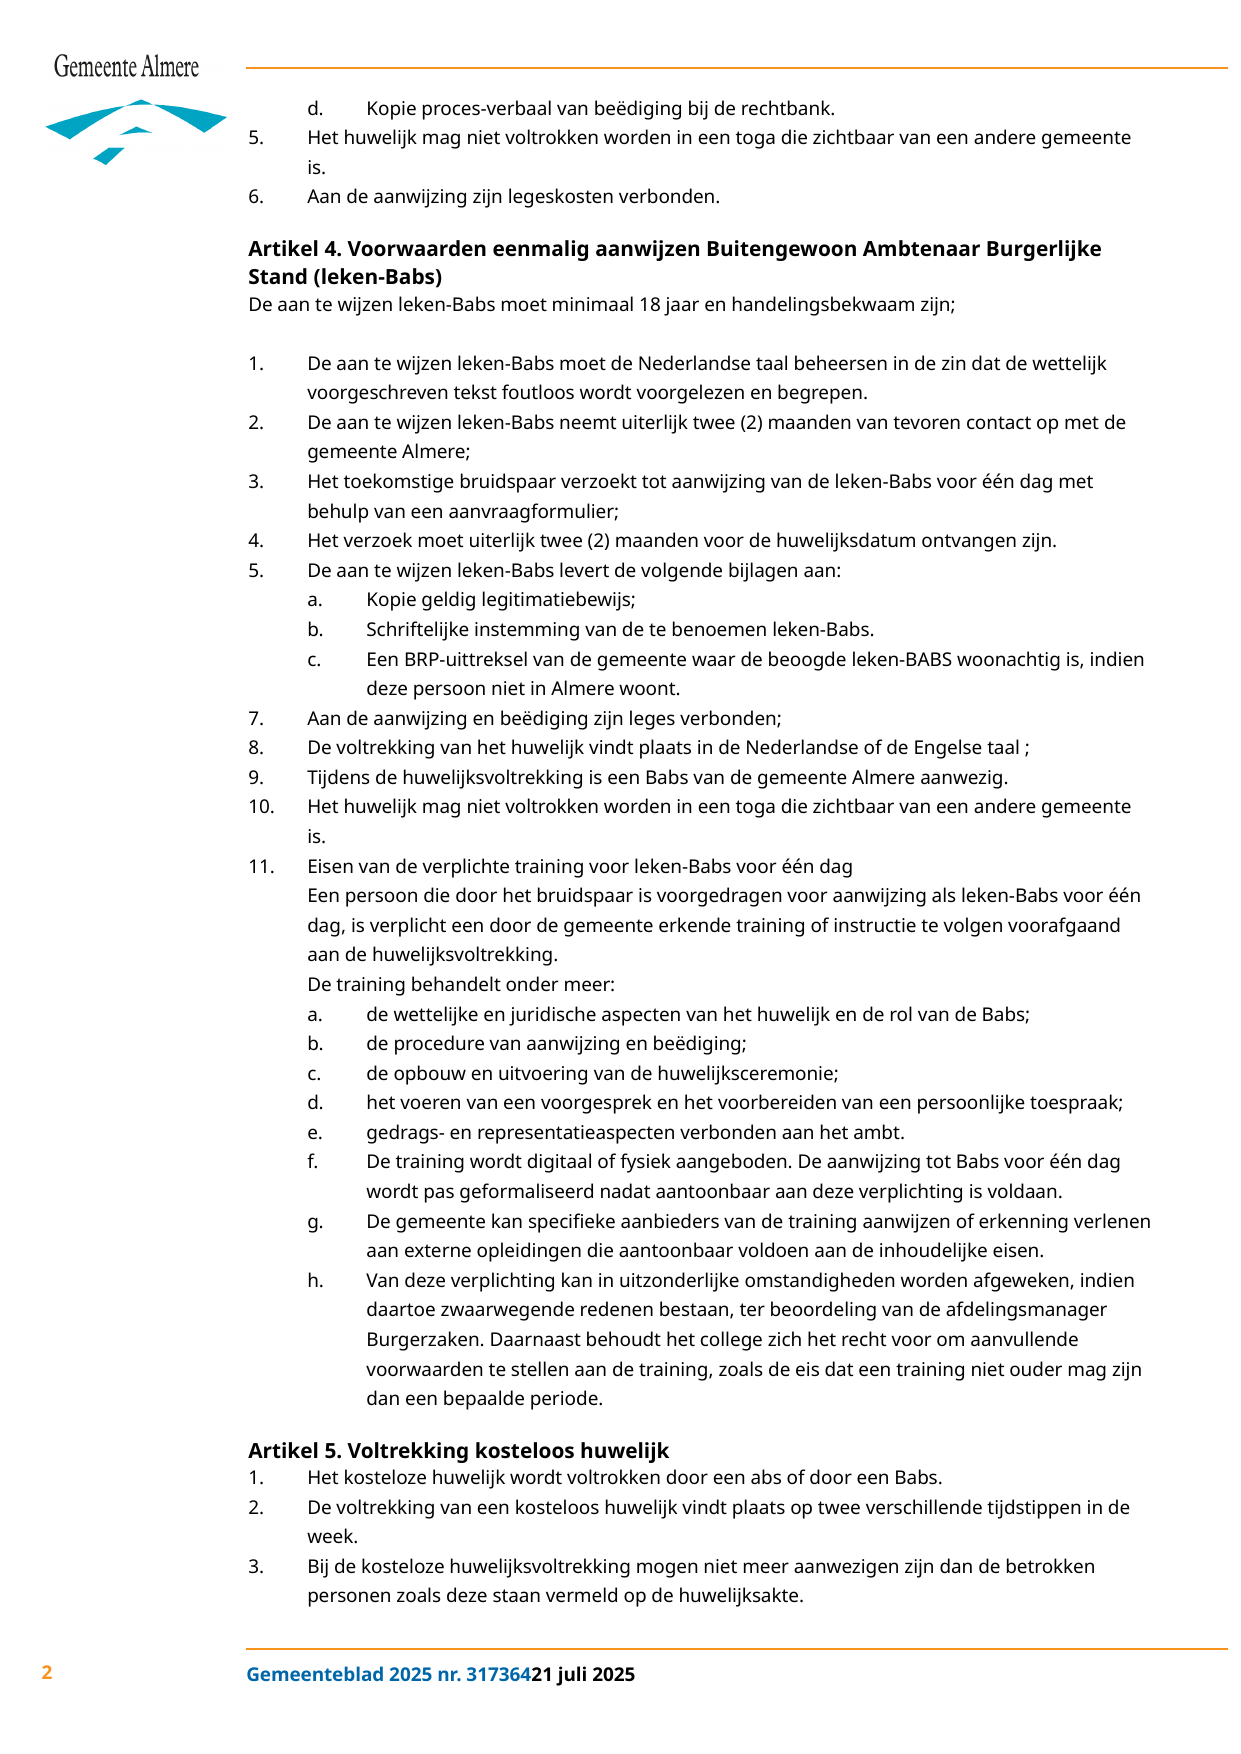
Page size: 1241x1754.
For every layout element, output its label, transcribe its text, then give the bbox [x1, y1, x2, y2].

text Artikel 5. Voltrekking kosteloos huwelijk [248, 1436, 1152, 1464]
list De aan te wijzen leken-Babs neemt uiterlijk twee (2) maanden van tevoren contact op met de gemeente Almere; [248, 409, 1152, 464]
list De training wordt digitaal of fysiek aangeboden. De aanwijzing tot Babs voor één dag wordt pas geformaliseerd nadat aantoonbaar aan deze verplichting is voldaan. [307, 1149, 1152, 1204]
text De aan te wijzen leken-Babs moet minimaal 18 jaar en handelingsbekwaam zijn; [248, 291, 1152, 317]
text Artikel 4. Voorwaarden eenmalig aanwijzen Buitengewoon Ambtenaar Burgerlijke Stand (leken-Babs) [248, 234, 1152, 291]
list Het verzoek moet uiterlijk twee (2) maanden voor de huwelijksdatum ontvangen zijn. [248, 527, 1152, 553]
list het voeren van een voorgesprek en het voorbereiden van een persoonlijke toespraak; [307, 1089, 1152, 1115]
list de procedure van aanwijzing en beëdiging; [307, 1030, 1152, 1056]
list Aan de aanwijzing zijn legeskosten verbonden. [248, 183, 1152, 209]
list De gemeente kan specifieke aanbieders van de training aanwijzen of erkenning verlenen aan externe opleidingen die aantoonbaar voldoen aan de inhoudelijke eisen. [307, 1208, 1152, 1263]
list Het kosteloze huwelijk wordt voltrokken door een abs of door een Babs. [248, 1464, 1152, 1490]
picture [41, 47, 231, 172]
list Het huwelijk mag niet voltrokken worden in een toga die zichtbaar van een andere gemeente is. [248, 794, 1152, 849]
list de wettelijke en juridische aspecten van het huwelijk en de rol van de Babs; [307, 1001, 1152, 1027]
list Aan de aanwijzing en beëdiging zijn leges verbonden; [248, 705, 1152, 731]
list Kopie geldig legitimatiebewijs; [307, 587, 1152, 612]
list Bij de kosteloze huwelijksvoltrekking mogen niet meer aanwezigen zijn dan de betrokken personen zoals deze staan vermeld op de huwelijksakte. [248, 1553, 1152, 1608]
list Een persoon die door het bruidspaar is voorgedragen voor aanwijzing als leken-Babs voor één dag, is verplicht een door de gemeente erkende training of instructie te volgen voorafgaand aan de huwelijksvoltrekking. [248, 882, 1152, 967]
list De aan te wijzen leken-Babs moet de Nederlandse taal beheersen in de zin dat de wettelijk voorgeschreven tekst foutloos wordt voorgelezen en begrepen. [248, 350, 1152, 405]
list Het huwelijk mag niet voltrokken worden in een toga die zichtbaar van een andere gemeente is. [248, 124, 1152, 180]
list De voltrekking van het huwelijk vindt plaats in de Nederlandse of de Engelse taal ; [248, 734, 1152, 760]
list gedrags- en representatieaspecten verbonden aan het ambt. [307, 1119, 1152, 1145]
list de opbouw en uitvoering van de huwelijksceremonie; [307, 1060, 1152, 1086]
list Kopie proces-verbaal van beëdiging bij de rechtbank. [307, 95, 1152, 121]
list De aan te wijzen leken-Babs levert de volgende bijlagen aan: [248, 557, 1152, 583]
list Een BRP-uittreksel van de gemeente waar de beoogde leken-BABS woonachtig is, indien deze persoon niet in Almere woont. [307, 646, 1152, 701]
list Het toekomstige bruidspaar verzoekt tot aanwijzing van de leken-Babs voor één dag met behulp van een aanvraagformulier; [248, 468, 1152, 524]
list De training behandelt onder meer: [248, 971, 1152, 997]
list Schriftelijke instemming van de te benoemen leken-Babs. [307, 616, 1152, 642]
list De voltrekking van een kosteloos huwelijk vindt plaats op twee verschillende tijdstippen in de week. [248, 1494, 1152, 1549]
list Van deze verplichting kan in uitzonderlijke omstandigheden worden afgeweken, indien daartoe zwaarwegende redenen bestaan, ter beoordeling van de afdelingsmanager Burgerzaken. Daarnaast behoudt het college zich het recht voor om aanvullende voorwaarden te stellen aan de training, zoals de eis dat een training niet ouder mag zijn dan een bepaalde periode. [307, 1267, 1152, 1411]
list Tijdens de huwelijksvoltrekking is een Babs van de gemeente Almere aanwezig. [248, 764, 1152, 790]
list Eisen van de verplichte training voor leken-Babs voor één dag [248, 853, 1152, 879]
